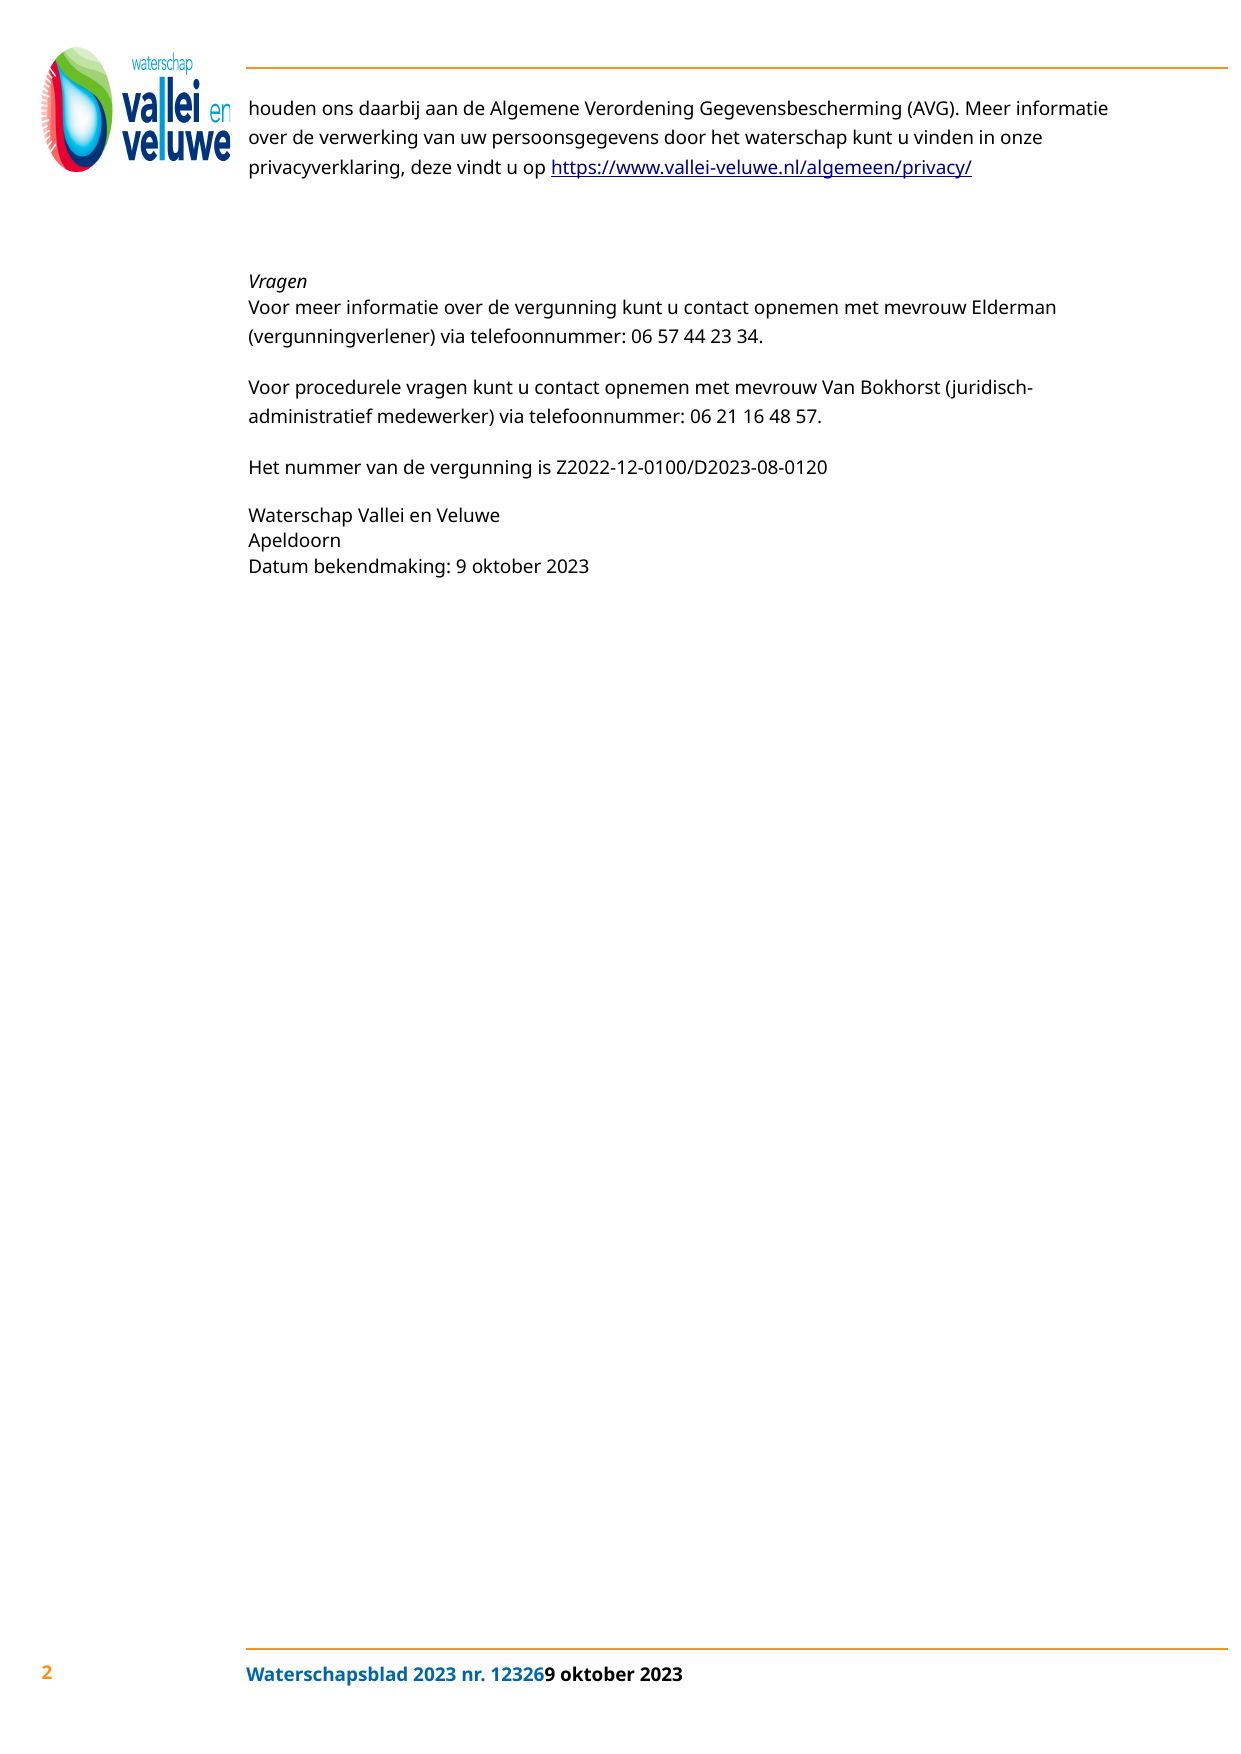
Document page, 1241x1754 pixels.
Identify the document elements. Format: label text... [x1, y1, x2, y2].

text Apeldoorn [248, 528, 1152, 553]
text Waterschap Vallei en Veluwe [248, 502, 1152, 528]
text Voor procedurele vragen kunt u contact opnemen met mevrouw Van Bokhorst (juridisch-administratief medewerker) via telefoonnummer: 06 21 16 48 57. [248, 374, 1152, 429]
text Het nummer van de vergunning is Z2022-12-0100/D2023-08-0120 [248, 454, 1152, 480]
picture [41, 47, 231, 172]
text Voor meer informatie over de vergunning kunt u contact opnemen met mevrouw Elderman (vergunningverlener) via telefoonnummer: 06 57 44 23 34. [248, 294, 1152, 349]
text houden ons daarbij aan de Algemene Verordening Gegevensbescherming (AVG). Meer informatie over de verwerking van uw persoonsgegevens door het waterschap kunt u vinden in onze privacyverklaring, deze vindt u op https://www.vallei-veluwe.nl/algemeen/privacy/ [248, 95, 1152, 180]
text Vragen [248, 268, 1152, 294]
text Datum bekendmaking: 9 oktober 2023 [248, 553, 1152, 579]
